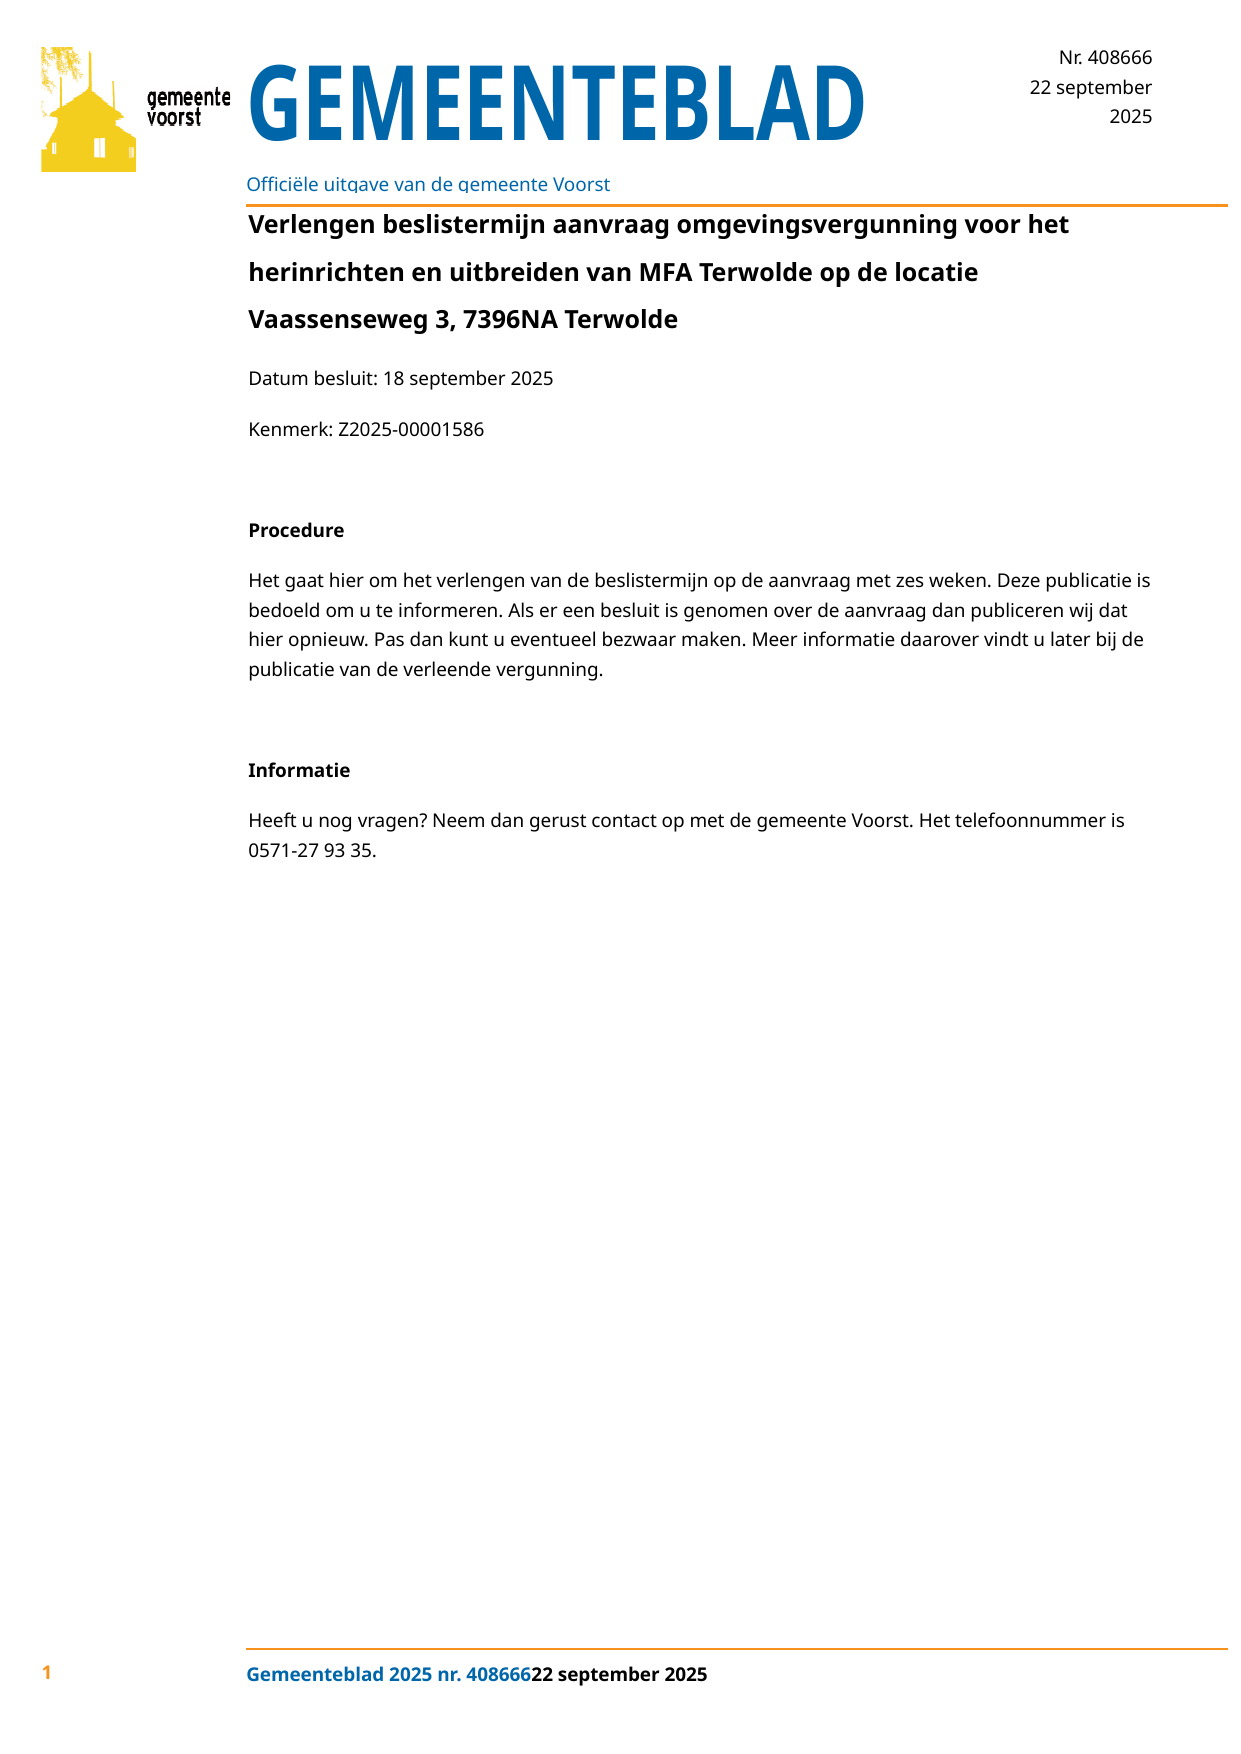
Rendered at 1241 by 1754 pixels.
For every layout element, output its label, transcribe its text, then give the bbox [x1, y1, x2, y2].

text Kenmerk: Z2025-00001586 [248, 416, 1152, 442]
text Informatie [248, 757, 1152, 782]
text Verlengen beslistermijn aanvraag omgevingsvergunning voor het herinrichten en uitbreiden van MFA Terwolde op de locatie Vaassenseweg 3, 7396NA Terwolde [248, 207, 1152, 336]
text Datum besluit: 18 september 2025 [248, 366, 1152, 391]
text Procedure [248, 517, 1152, 542]
picture [41, 47, 231, 172]
text Het gaat hier om het verlengen van de beslistermijn op de aanvraag met zes weken. Deze publicatie is bedoeld om u te informeren. Als er een besluit is genomen over de aanvraag dan publiceren wij dat hier opnieuw. Pas dan kunt u eventueel bezwaar maken. Meer informatie daarover vindt u later bij de publicatie van de verleende vergunning. [248, 567, 1152, 682]
text Heeft u nog vragen? Neem dan gerust contact op met de gemeente Voorst. Het telefoonnummer is 0571-27 93 35. [248, 807, 1152, 862]
